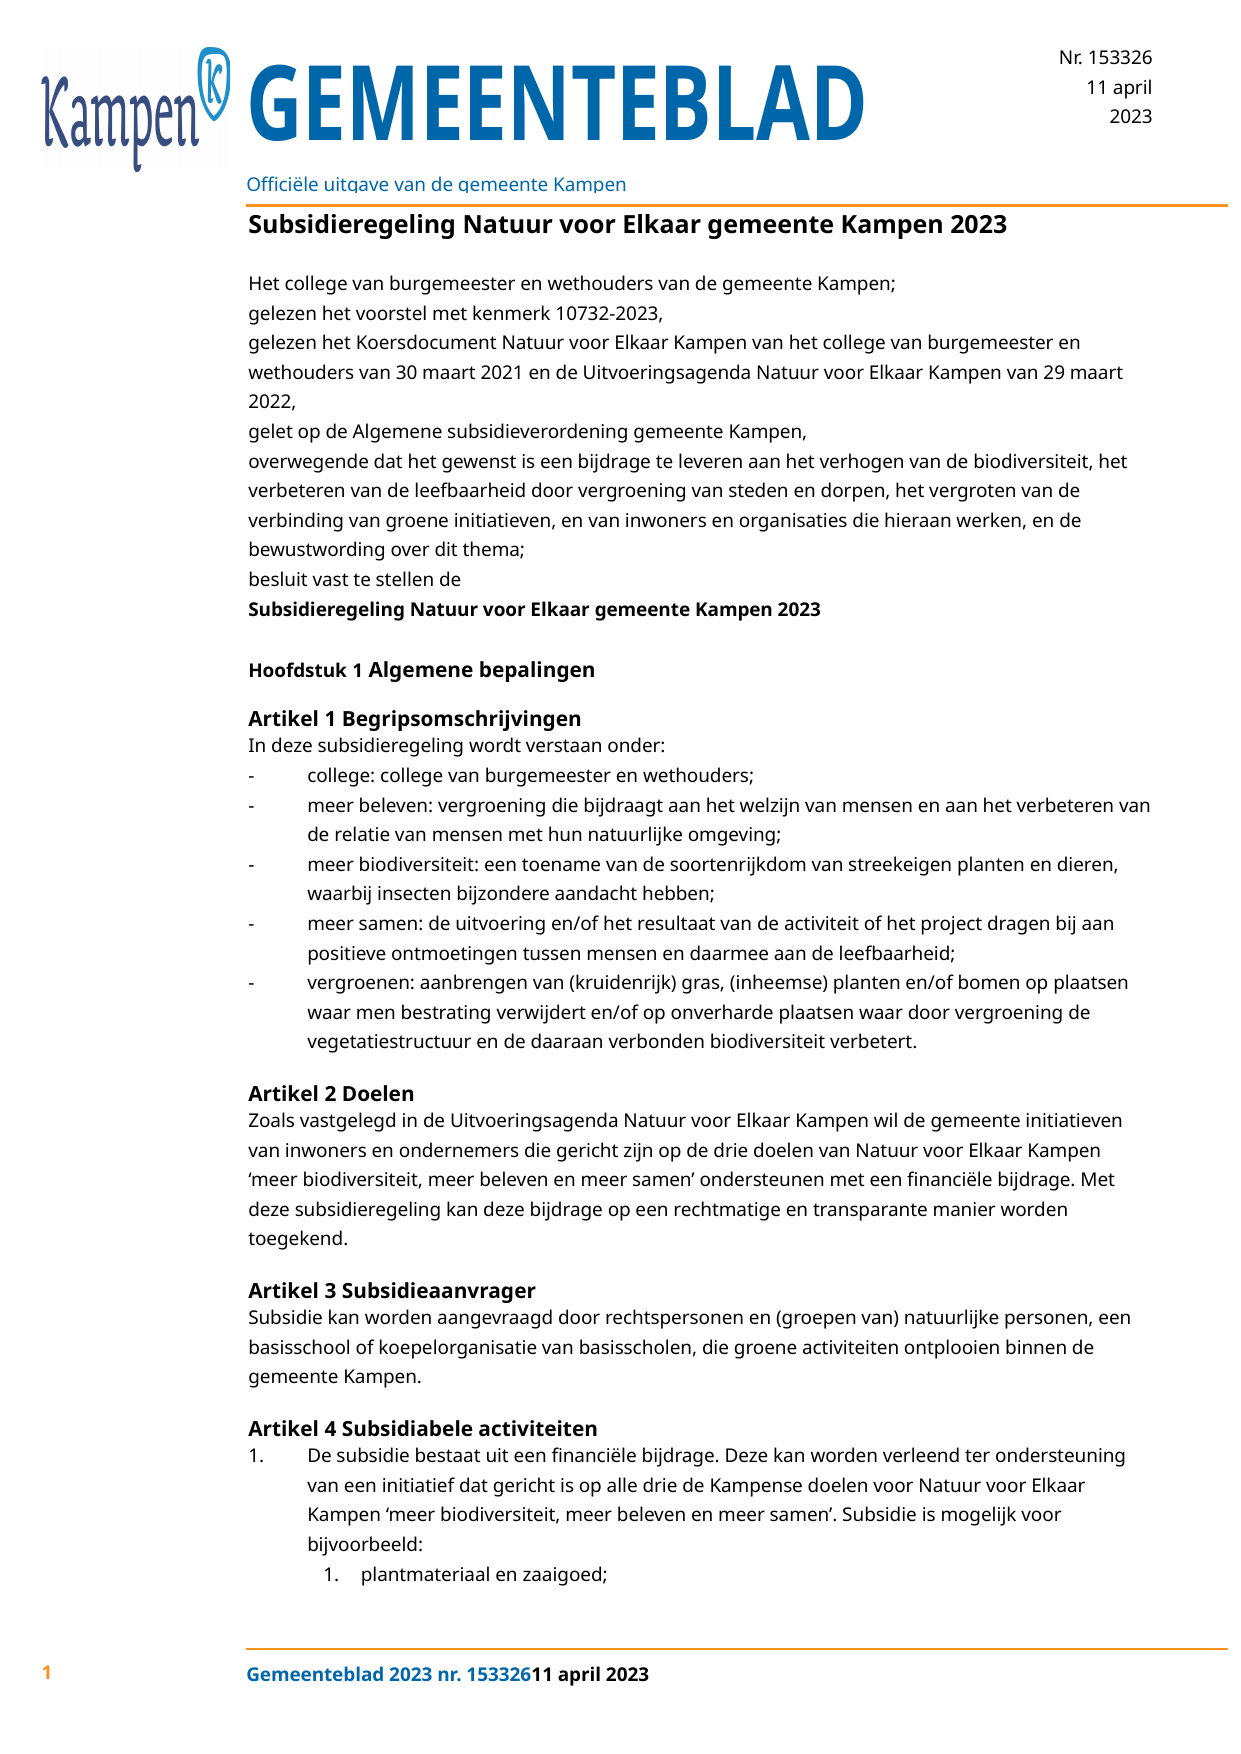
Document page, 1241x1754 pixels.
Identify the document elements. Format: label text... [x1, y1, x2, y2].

text In deze subsidieregeling wordt verstaan onder: [248, 733, 1152, 758]
text overwegende dat het gewenst is een bijdrage te leveren aan het verhogen van de biodiversiteit, het verbeteren van de leefbaarheid door vergroening van steden en dorpen, het vergroten van de verbinding van groene initiatieven, en van inwoners en organisaties die hieraan werken, en de bewustwording over dit thema; [248, 448, 1152, 562]
text gelezen het Koersdocument Natuur voor Elkaar Kampen van het college van burgemeester en wethouders van 30 maart 2021 en de Uitvoeringsagenda Natuur voor Elkaar Kampen van 29 maart 2022, [248, 329, 1152, 414]
text besluit vast te stellen de [248, 566, 1152, 592]
list meer samen: de uitvoering en/of het resultaat van de activiteit of het project dragen bij aan positieve ontmoetingen tussen mensen en daarmee aan de leefbaarheid; [248, 910, 1152, 965]
list college: college van burgemeester en wethouders; [248, 762, 1152, 788]
text Artikel 4 Subsidiabele activiteiten [248, 1414, 1152, 1442]
text Subsidieregeling Natuur voor Elkaar gemeente Kampen 2023 [248, 207, 1152, 241]
list plantmateriaal en zaaigoed; [323, 1561, 1152, 1587]
list meer biodiversiteit: een toename van de soortenrijkdom van streekeigen planten en dieren, waarbij insecten bijzondere aandacht hebben; [248, 851, 1152, 906]
list De subsidie bestaat uit een financiële bijdrage. Deze kan worden verleend ter ondersteuning van een initiatief dat gericht is op alle drie de Kampense doelen voor Natuur voor Elkaar Kampen ‘meer biodiversiteit, meer beleven en meer samen’. Subsidie is mogelijk voor bijvoorbeeld: [248, 1442, 1152, 1557]
list meer beleven: vergroening die bijdraagt aan het welzijn van mensen en aan het verbeteren van de relatie van mensen met hun natuurlijke omgeving; [248, 792, 1152, 847]
text Subsidieregeling Natuur voor Elkaar gemeente Kampen 2023 [248, 596, 1152, 621]
text Subsidie kan worden aangevraagd door rechtspersonen en (groepen van) natuurlijke personen, een basisschool of koepelorganisatie van basisscholen, die groene activiteiten ontplooien binnen de gemeente Kampen. [248, 1304, 1152, 1389]
text Artikel 1 Begripsomschrijvingen [248, 704, 1152, 733]
picture [41, 47, 231, 172]
text Artikel 3 Subsidieaanvrager [248, 1276, 1152, 1304]
text Hoofdstuk 1 Algemene bepalingen [248, 655, 1152, 683]
text Het college van burgemeester en wethouders van de gemeente Kampen; [248, 270, 1152, 296]
text gelet op de Algemene subsidieverordening gemeente Kampen, [248, 418, 1152, 444]
text Zoals vastgelegd in de Uitvoeringsagenda Natuur voor Elkaar Kampen wil de gemeente initiatieven van inwoners en ondernemers die gericht zijn op de drie doelen van Natuur voor Elkaar Kampen ‘meer biodiversiteit, meer beleven en meer samen’ ondersteunen met een financiële bijdrage. Met deze subsidieregeling kan deze bijdrage op een rechtmatige en transparante manier worden toegekend. [248, 1107, 1152, 1251]
text Artikel 2 Doelen [248, 1079, 1152, 1107]
list vergroenen: aanbrengen van (kruidenrijk) gras, (inheemse) planten en/of bomen op plaatsen waar men bestrating verwijdert en/of op onverharde plaatsen waar door vergroening de vegetatiestructuur en de daaraan verbonden biodiversiteit verbetert. [248, 969, 1152, 1054]
text gelezen het voorstel met kenmerk 10732-2023, [248, 300, 1152, 326]
